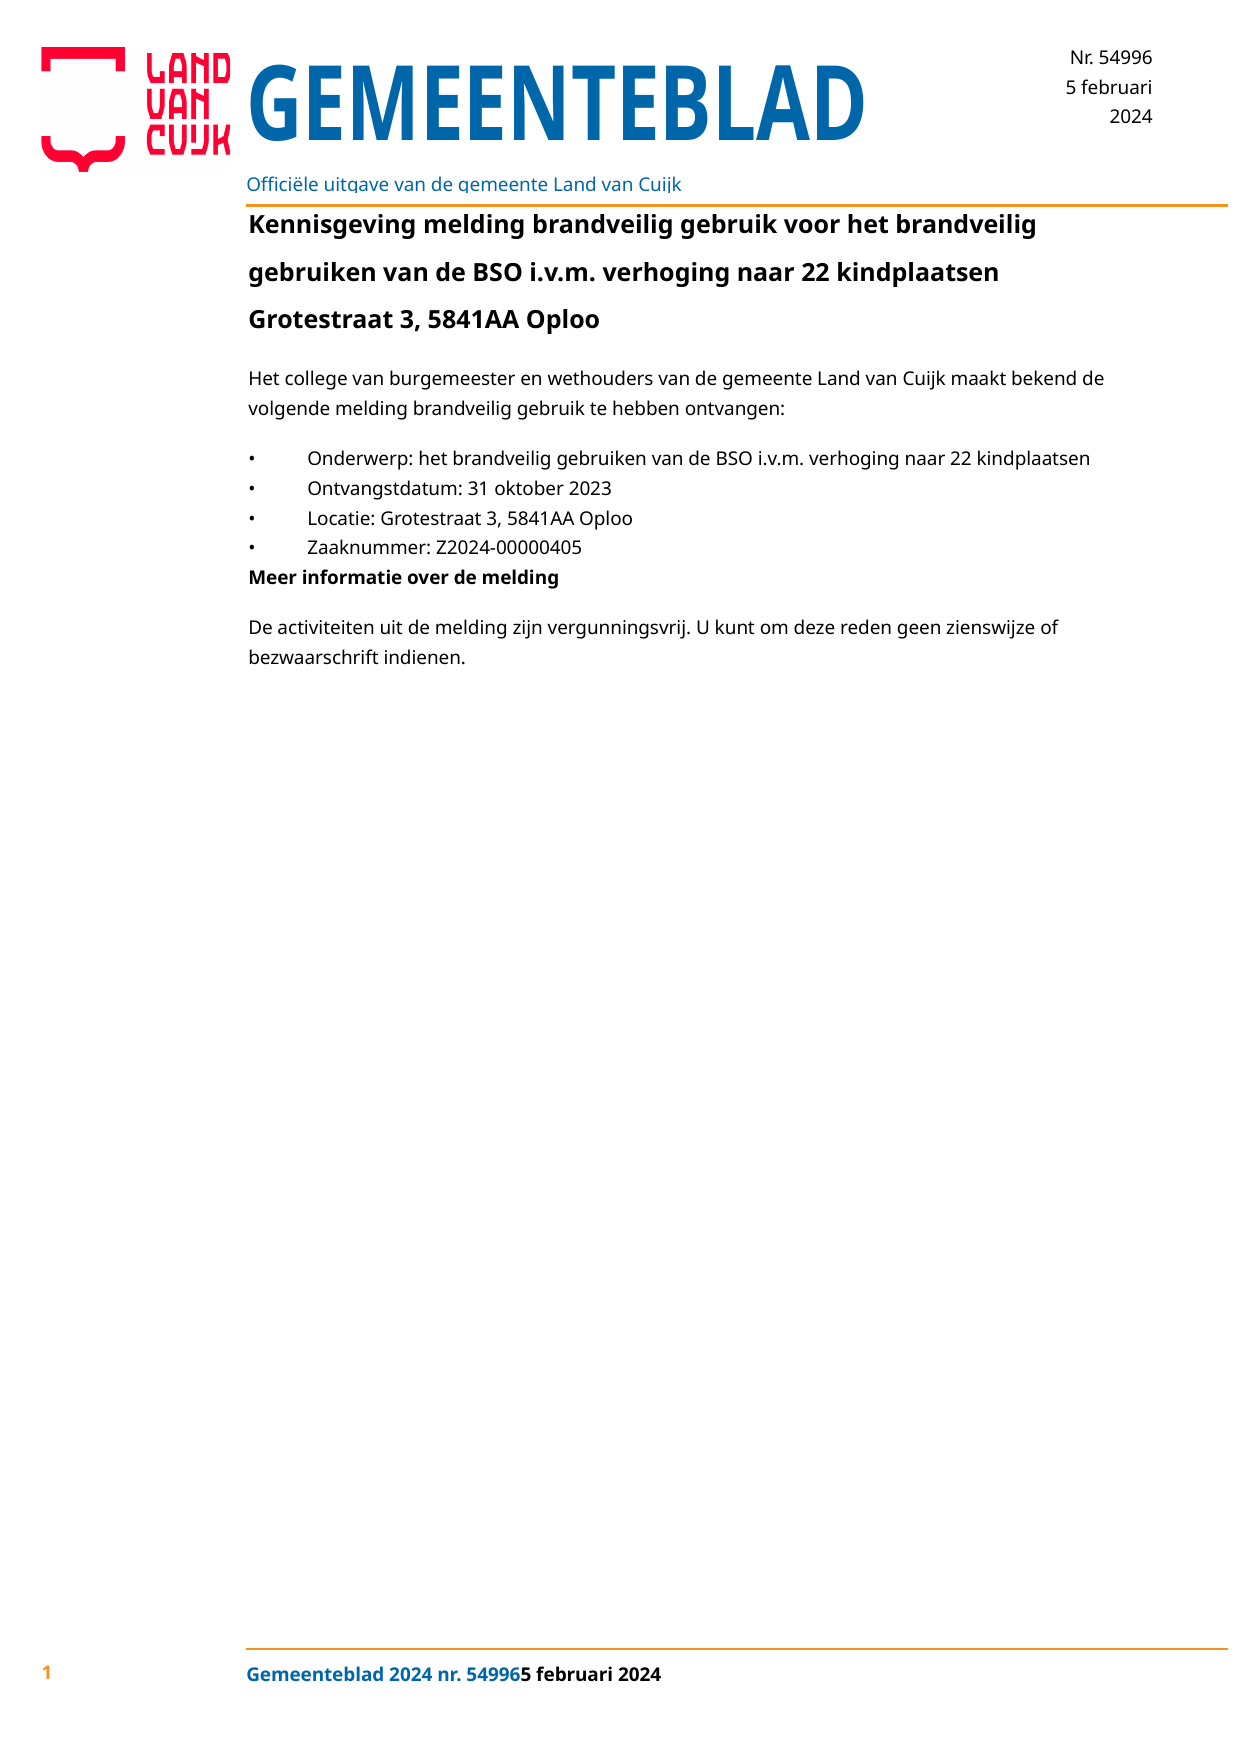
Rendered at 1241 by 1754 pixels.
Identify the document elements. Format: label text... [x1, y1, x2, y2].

list Ontvangstdatum: 31 oktober 2023 [248, 475, 1152, 501]
list Locatie: Grotestraat 3, 5841AA Oploo [248, 505, 1152, 530]
picture [41, 47, 231, 172]
list Zaaknummer: Z2024-00000405 [248, 534, 1152, 560]
text Het college van burgemeester en wethouders van de gemeente Land van Cuijk maakt bekend de volgende melding brandveilig gebruik te hebben ontvangen: [248, 366, 1152, 421]
list Onderwerp: het brandveilig gebruiken van de BSO i.v.m. verhoging naar 22 kindplaatsen [248, 446, 1152, 471]
text De activiteiten uit de melding zijn vergunningsvrij. U kunt om deze reden geen zienswijze of bezwaarschrift indienen. [248, 614, 1152, 669]
text Kennisgeving melding brandveilig gebruik voor het brandveilig gebruiken van de BSO i.v.m. verhoging naar 22 kindplaatsen Grotestraat 3, 5841AA Oploo [248, 207, 1152, 336]
text Meer informatie over de melding [248, 564, 1152, 589]
